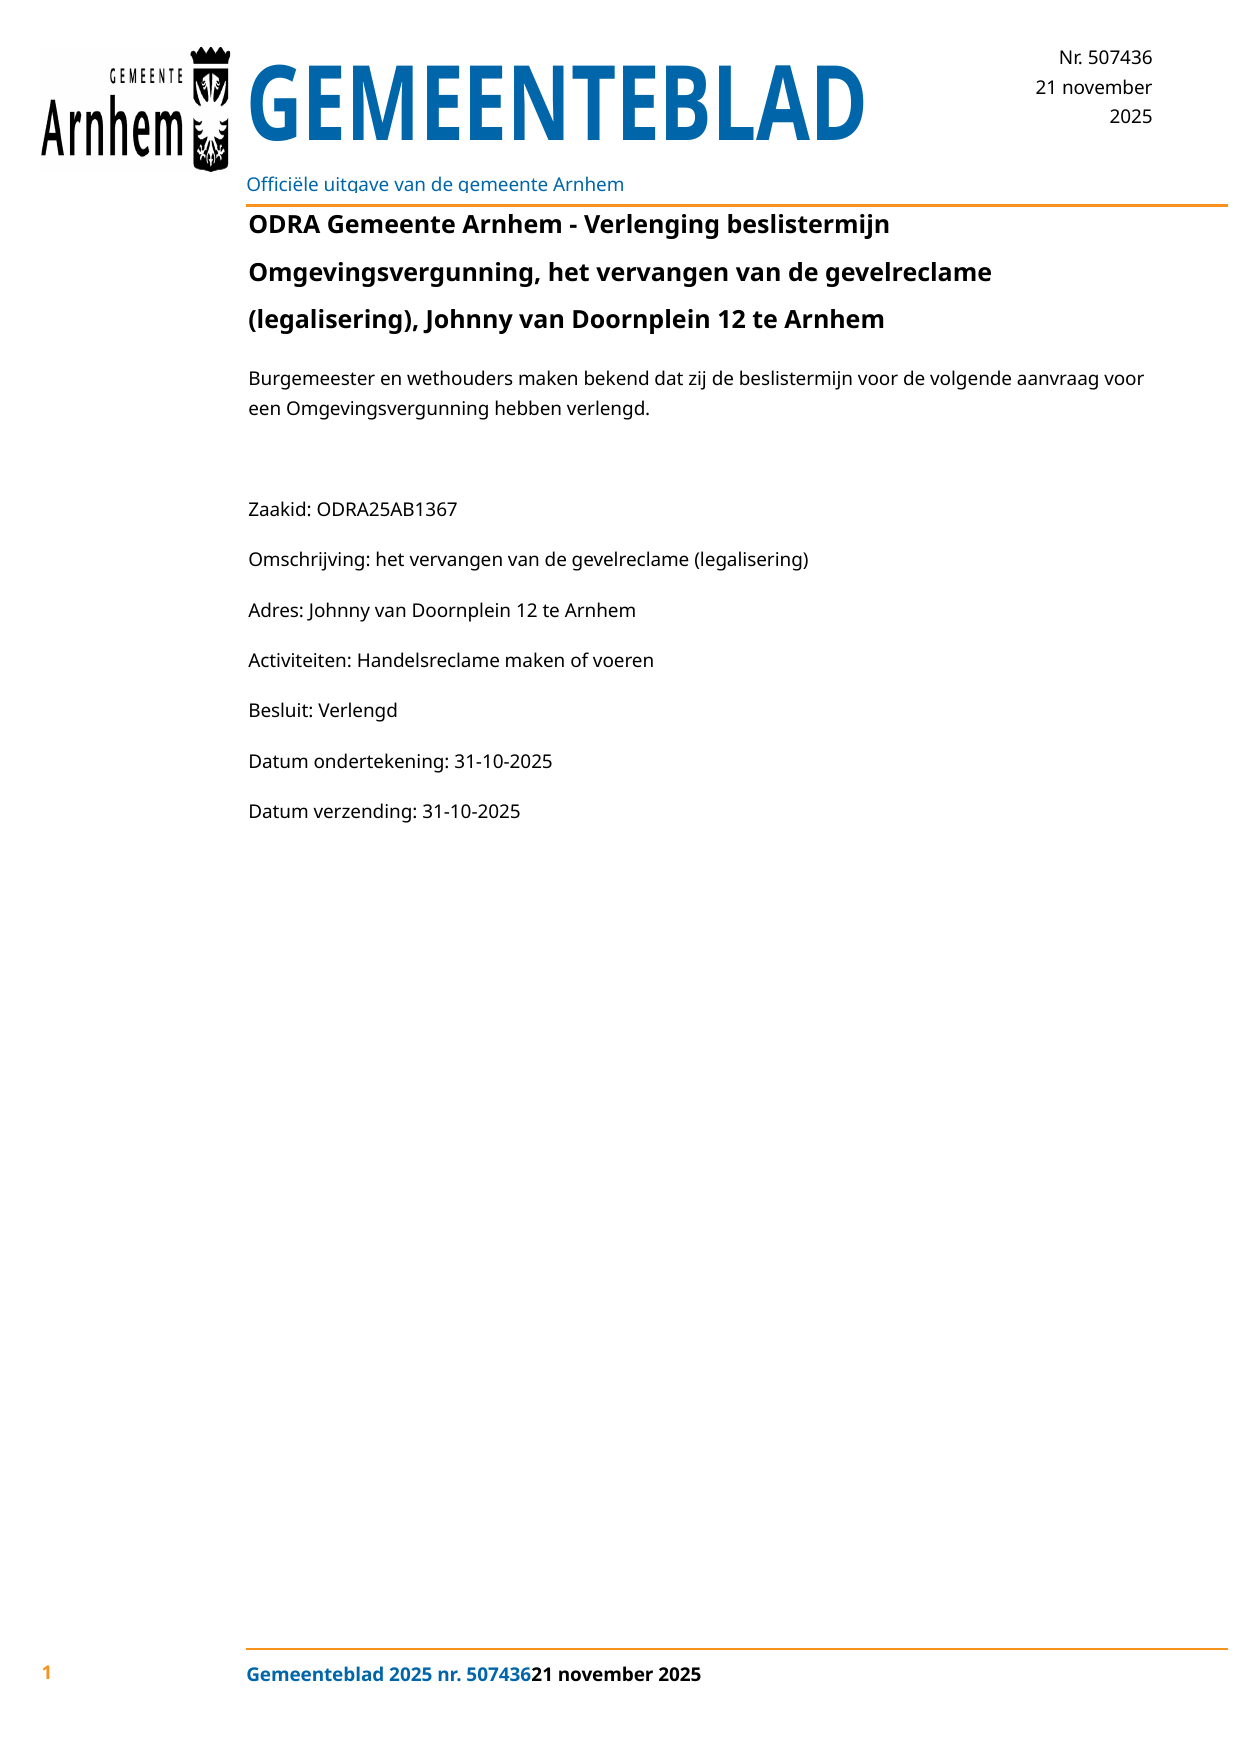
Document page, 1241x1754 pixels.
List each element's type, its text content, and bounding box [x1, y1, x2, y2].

text Activiteiten: Handelsreclame maken of voeren [248, 647, 1152, 673]
text Adres: Johnny van Doornplein 12 te Arnhem [248, 597, 1152, 622]
text Zaakid: ODRA25AB1367 [248, 496, 1152, 522]
text Datum ondertekening: 31-10-2025 [248, 748, 1152, 774]
picture [41, 47, 231, 172]
text Burgemeester en wethouders maken bekend dat zij de beslistermijn voor de volgende aanvraag voor een Omgevingsvergunning hebben verlengd. [248, 366, 1152, 421]
text Datum verzending: 31-10-2025 [248, 798, 1152, 824]
text ODRA Gemeente Arnhem - Verlenging beslistermijn Omgevingsvergunning, het vervangen van de gevelreclame (legalisering), Johnny van Doornplein 12 te Arnhem [248, 207, 1152, 336]
text Besluit: Verlengd [248, 698, 1152, 723]
text Omschrijving: het vervangen van de gevelreclame (legalisering) [248, 546, 1152, 572]
